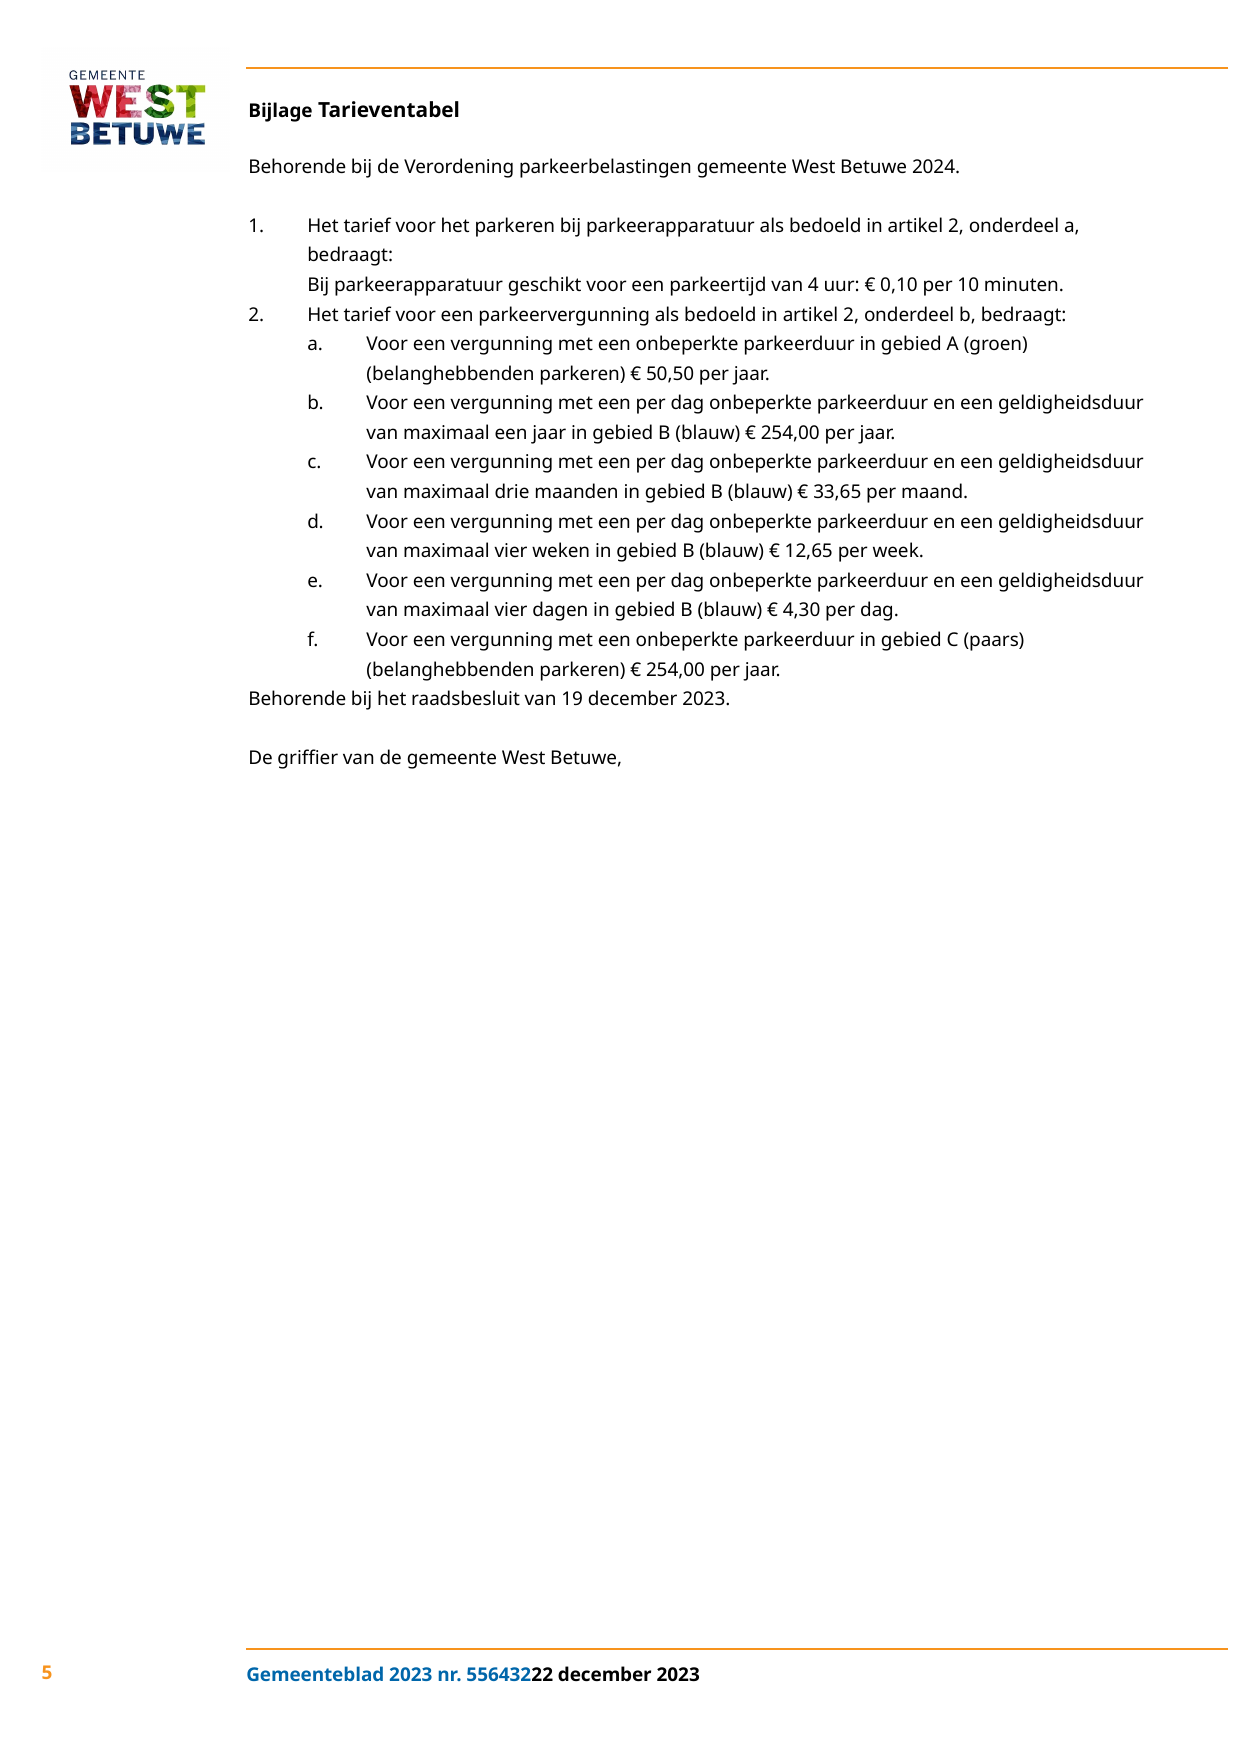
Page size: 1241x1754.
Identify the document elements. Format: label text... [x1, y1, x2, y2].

text Behorende bij de Verordening parkeerbelastingen gemeente West Betuwe 2024. [248, 153, 1152, 179]
list Het tarief voor een parkeervergunning als bedoeld in artikel 2, onderdeel b, bedraagt: [248, 301, 1152, 327]
text Bijlage Tarieventabel [248, 95, 1152, 123]
text De griffier van de gemeente West Betuwe, [248, 744, 1152, 770]
list Voor een vergunning met een onbeperkte parkeerduur in gebied C (paars) (belanghebbenden parkeren) € 254,00 per jaar. [307, 626, 1152, 682]
list Voor een vergunning met een per dag onbeperkte parkeerduur en een geldigheidsduur van maximaal drie maanden in gebied B (blauw) € 33,65 per maand. [307, 449, 1152, 504]
list Voor een vergunning met een per dag onbeperkte parkeerduur en een geldigheidsduur van maximaal vier weken in gebied B (blauw) € 12,65 per week. [307, 508, 1152, 563]
list Voor een vergunning met een per dag onbeperkte parkeerduur en een geldigheidsduur van maximaal een jaar in gebied B (blauw) € 254,00 per jaar. [307, 389, 1152, 445]
list Voor een vergunning met een onbeperkte parkeerduur in gebied A (groen) (belanghebbenden parkeren) € 50,50 per jaar. [307, 330, 1152, 386]
list Het tarief voor het parkeren bij parkeerapparatuur als bedoeld in artikel 2, onderdeel a, bedraagt: [248, 212, 1152, 267]
list Bij parkeerapparatuur geschikt voor een parkeertijd van 4 uur: € 0,10 per 10 minuten. [248, 271, 1152, 297]
picture [41, 47, 231, 172]
text Behorende bij het raadsbesluit van 19 december 2023. [248, 685, 1152, 711]
list Voor een vergunning met een per dag onbeperkte parkeerduur en een geldigheidsduur van maximaal vier dagen in gebied B (blauw) € 4,30 per dag. [307, 567, 1152, 622]
